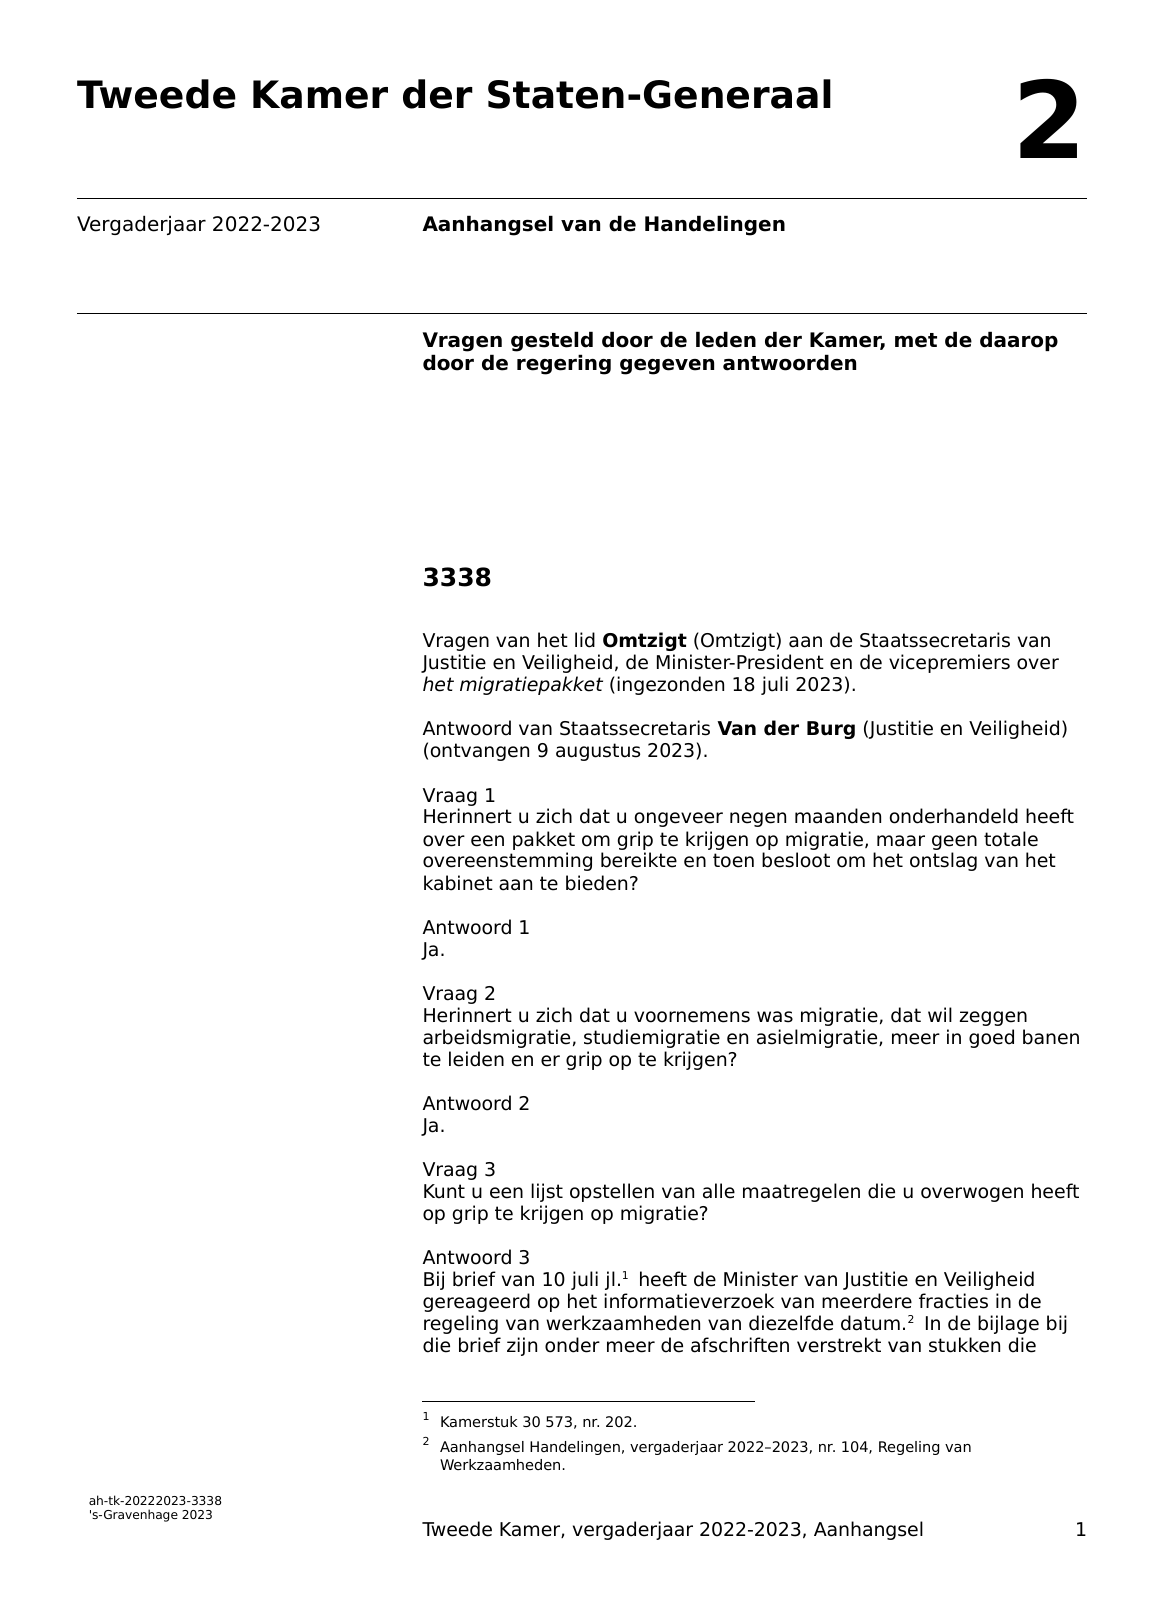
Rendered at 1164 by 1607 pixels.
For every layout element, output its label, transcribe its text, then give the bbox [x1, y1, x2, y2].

text Herinnert u zich dat u ongeveer negen maanden onderhandeld heeft over een pakket om grip te krijgen op migratie, maar geen totale overeenstemming bereikte en toen besloot om het ontslag van het kabinet aan te bieden? [422, 806, 1087, 894]
text Antwoord 3 [422, 1247, 1087, 1269]
table_cell Vergaderjaar 2022-2023 [77, 199, 422, 313]
text 's-Gravenhage 2023 [88, 1508, 323, 1522]
table_header Tweede Kamer der Staten-Generaal [77, 59, 886, 198]
text Aanhangsel Handelingen, vergaderjaar 2022–2023, nr. 104, Regeling van Werkzaamheden. [422, 1435, 1087, 1474]
text Vragen van het lid Omtzigt (Omtzigt) aan de Staatssecretaris van Justitie en Veiligheid, de Minister-President en de vicepremiers over het migratiepakket (ingezonden 18 juli 2023). [422, 630, 1087, 696]
text 3338 [422, 563, 1087, 592]
text Antwoord van Staatssecretaris Van der Burg (Justitie en Veiligheid) (ontvangen 9 augustus 2023). [422, 718, 1087, 762]
text Herinnert u zich dat u voornemens was migratie, dat wil zeggen arbeidsmigratie, studiemigratie en asielmigratie, meer in goed banen te leiden en er grip op te krijgen? [422, 1005, 1087, 1071]
text Antwoord 1 [422, 917, 1087, 938]
table_header 2 [886, 59, 1087, 198]
table_cell Aanhangsel van de Handelingen [422, 199, 1087, 313]
text ah-tk-20222023-3338 [88, 1494, 323, 1508]
text Vraag 3 [422, 1159, 1087, 1181]
text Vraag 2 [422, 983, 1087, 1005]
table_cell [77, 314, 422, 375]
text Kamerstuk 30 573, nr. 202. [422, 1410, 1087, 1432]
text Kunt u een lijst opstellen van alle maatregelen die u overwogen heeft op grip te krijgen op migratie? [422, 1181, 1087, 1225]
text Ja. [422, 938, 1087, 961]
text Vraag 1 [422, 784, 1087, 806]
text Ja. [422, 1115, 1087, 1137]
text Antwoord 2 [422, 1093, 1087, 1115]
text Bij brief van 10 juli jl. heeft de Minister van Justitie en Veiligheid gereageerd op het informatieverzoek van meerdere fracties in de regeling van werkzaamheden van diezelfde datum. In de bijlage bij die brief zijn onder meer de afschriften verstrekt van stukken die [422, 1269, 1087, 1357]
table_cell Vragen gesteld door de leden der Kamer, met de daarop door de regering gegeven antwoorden [422, 314, 1087, 375]
